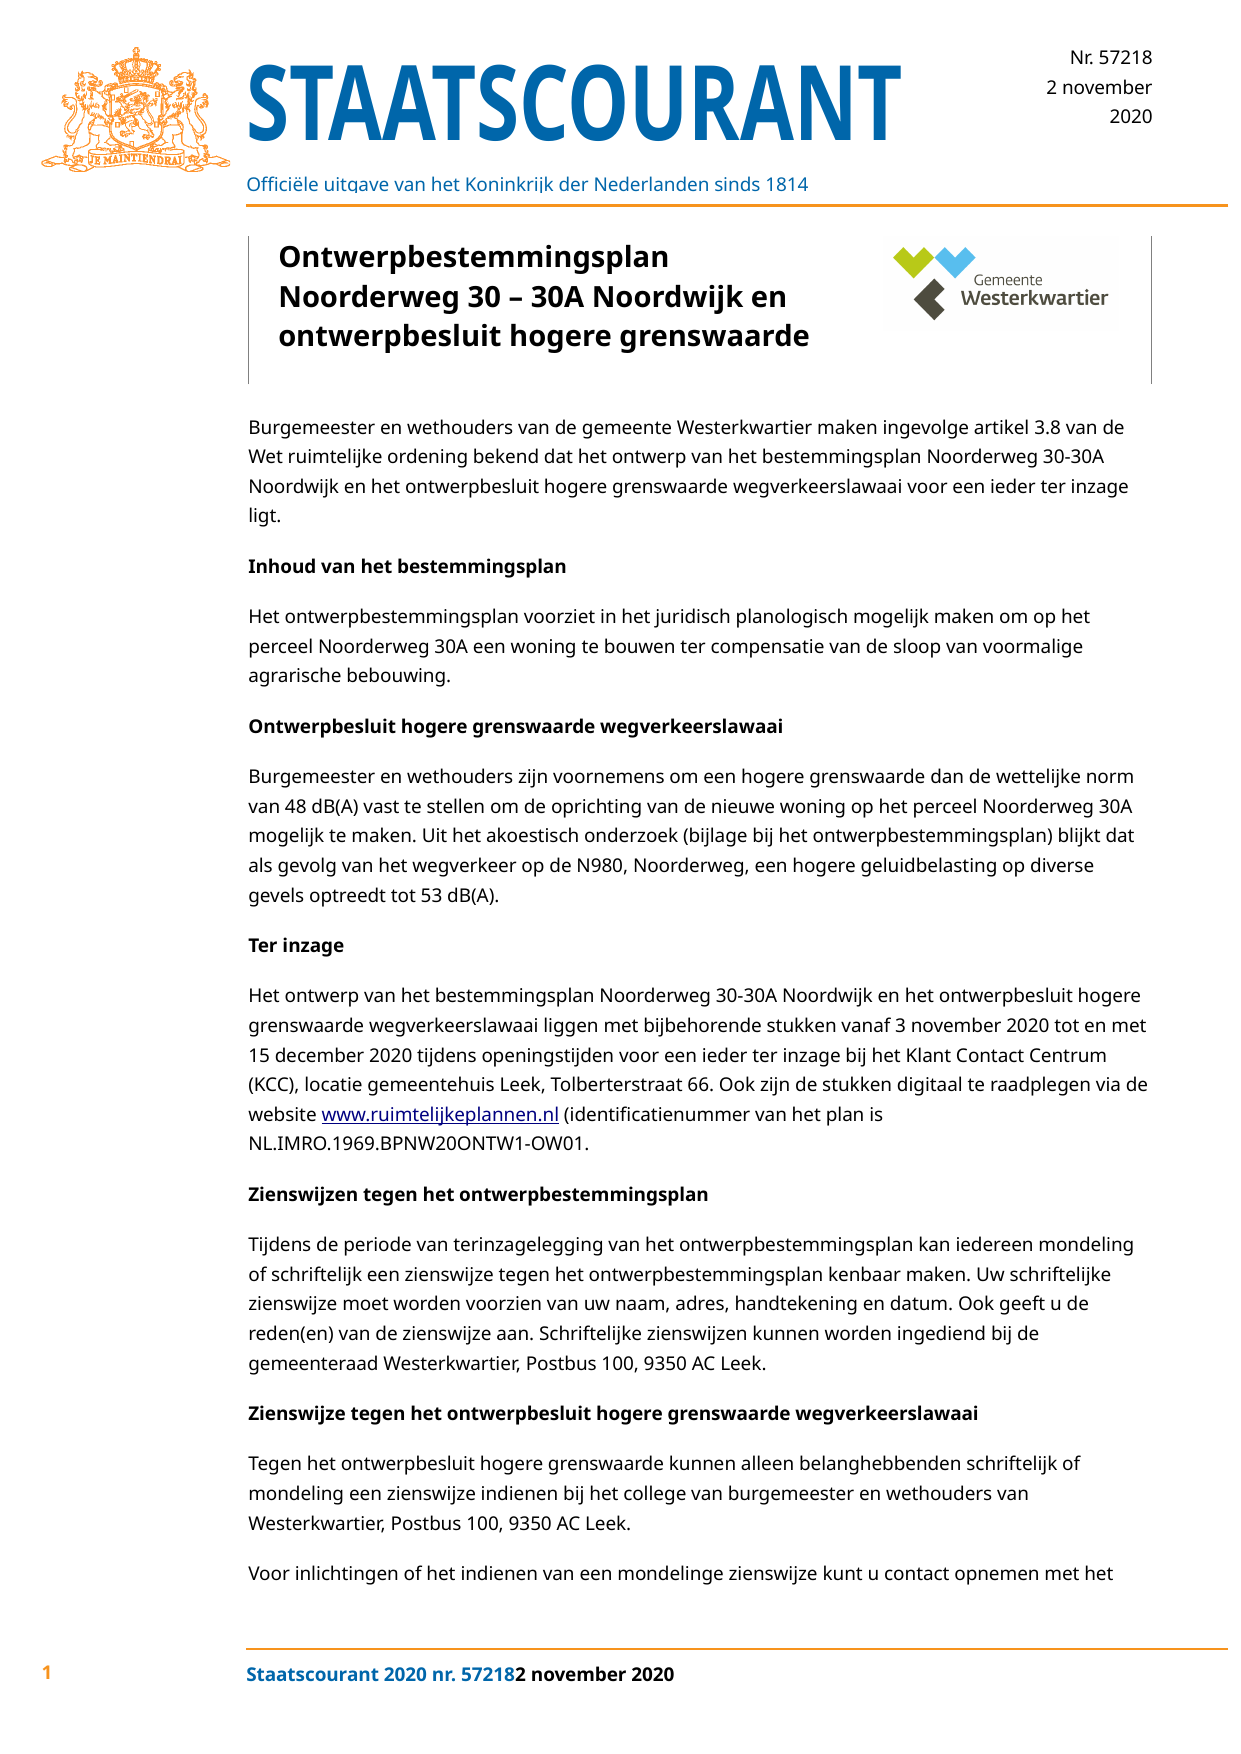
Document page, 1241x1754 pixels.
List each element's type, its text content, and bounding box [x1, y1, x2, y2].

text Voor inlichtingen of het indienen van een mondelinge zienswijze kunt u contact opnemen met het [248, 1560, 1152, 1586]
text Inhoud van het bestemmingsplan [248, 553, 1152, 579]
table_header Ontwerpbestemmingsplan Noorderweg 30 – 30A Noordwijk en ontwerpbesluit hogere grenswaarde [249, 236, 850, 384]
text Het ontwerp van het bestemmingsplan Noorderweg 30-30A Noordwijk en het ontwerpbesluit hogere grenswaarde wegverkeerslawaai liggen met bijbehorende stukken vanaf 3 november 2020 tot en met 15 december 2020 tijdens openingstijden voor een ieder ter inzage bij het Klant Contact Centrum (KCC), locatie gemeentehuis Leek, Tolberterstraat 66. Ook zijn de stukken digitaal te raadplegen via de website www.ruimtelijkeplannen.nl (identificatienummer van het plan is NL.IMRO.1969.BPNW20ONTW1-OW01. [248, 983, 1152, 1156]
text Burgemeester en wethouders van de gemeente Westerkwartier maken ingevolge artikel 3.8 van de Wet ruimtelijke ordening bekend dat het ontwerp van het bestemmingsplan Noorderweg 30-30A Noordwijk en het ontwerpbesluit hogere grenswaarde wegverkeerslawaai voor een ieder ter inzage ligt. [248, 414, 1152, 528]
table_header [850, 236, 1151, 384]
text Zienswijze tegen het ontwerpbesluit hogere grenswaarde wegverkeerslawaai [248, 1400, 1152, 1426]
text Ontwerpbesluit hogere grenswaarde wegverkeerslawaai [248, 713, 1152, 739]
text Zienswijzen tegen het ontwerpbestemmingsplan [248, 1181, 1152, 1207]
text Burgemeester en wethouders zijn voornemens om een hogere grenswaarde dan de wettelijke norm van 48 dB(A) vast te stellen om de oprichting van de nieuwe woning op het perceel Noorderweg 30A mogelijk te maken. Uit het akoestisch onderzoek (bijlage bij het ontwerpbestemmingsplan) blijkt dat als gevolg van het wegverkeer op de N980, Noorderweg, een hogere geluidbelasting op diverse gevels optreedt tot 53 dB(A). [248, 763, 1152, 908]
text Tegen het ontwerpbesluit hogere grenswaarde kunnen alleen belanghebbenden schriftelijk of mondeling een zienswijze indienen bij het college van burgemeester en wethouders van Westerkwartier, Postbus 100, 9350 AC Leek. [248, 1451, 1152, 1536]
text Ter inzage [248, 932, 1152, 958]
text Het ontwerpbestemmingsplan voorziet in het juridisch planologisch mogelijk maken om op het perceel Noorderweg 30A een woning te bouwen ter compensatie van de sloop van voormalige agrarische bebouwing. [248, 603, 1152, 688]
text Tijdens de periode van terinzagelegging van het ontwerpbestemmingsplan kan iedereen mondeling of schriftelijk een zienswijze tegen het ontwerpbestemmingsplan kenbaar maken. Uw schriftelijke zienswijze moet worden voorzien van uw naam, adres, handtekening en datum. Ook geeft u de reden(en) van de zienswijze aan. Schriftelijke zienswijzen kunnen worden ingediend bij de gemeenteraad Westerkwartier, Postbus 100, 9350 AC Leek. [248, 1231, 1152, 1376]
picture [41, 47, 231, 172]
picture [882, 236, 1119, 331]
